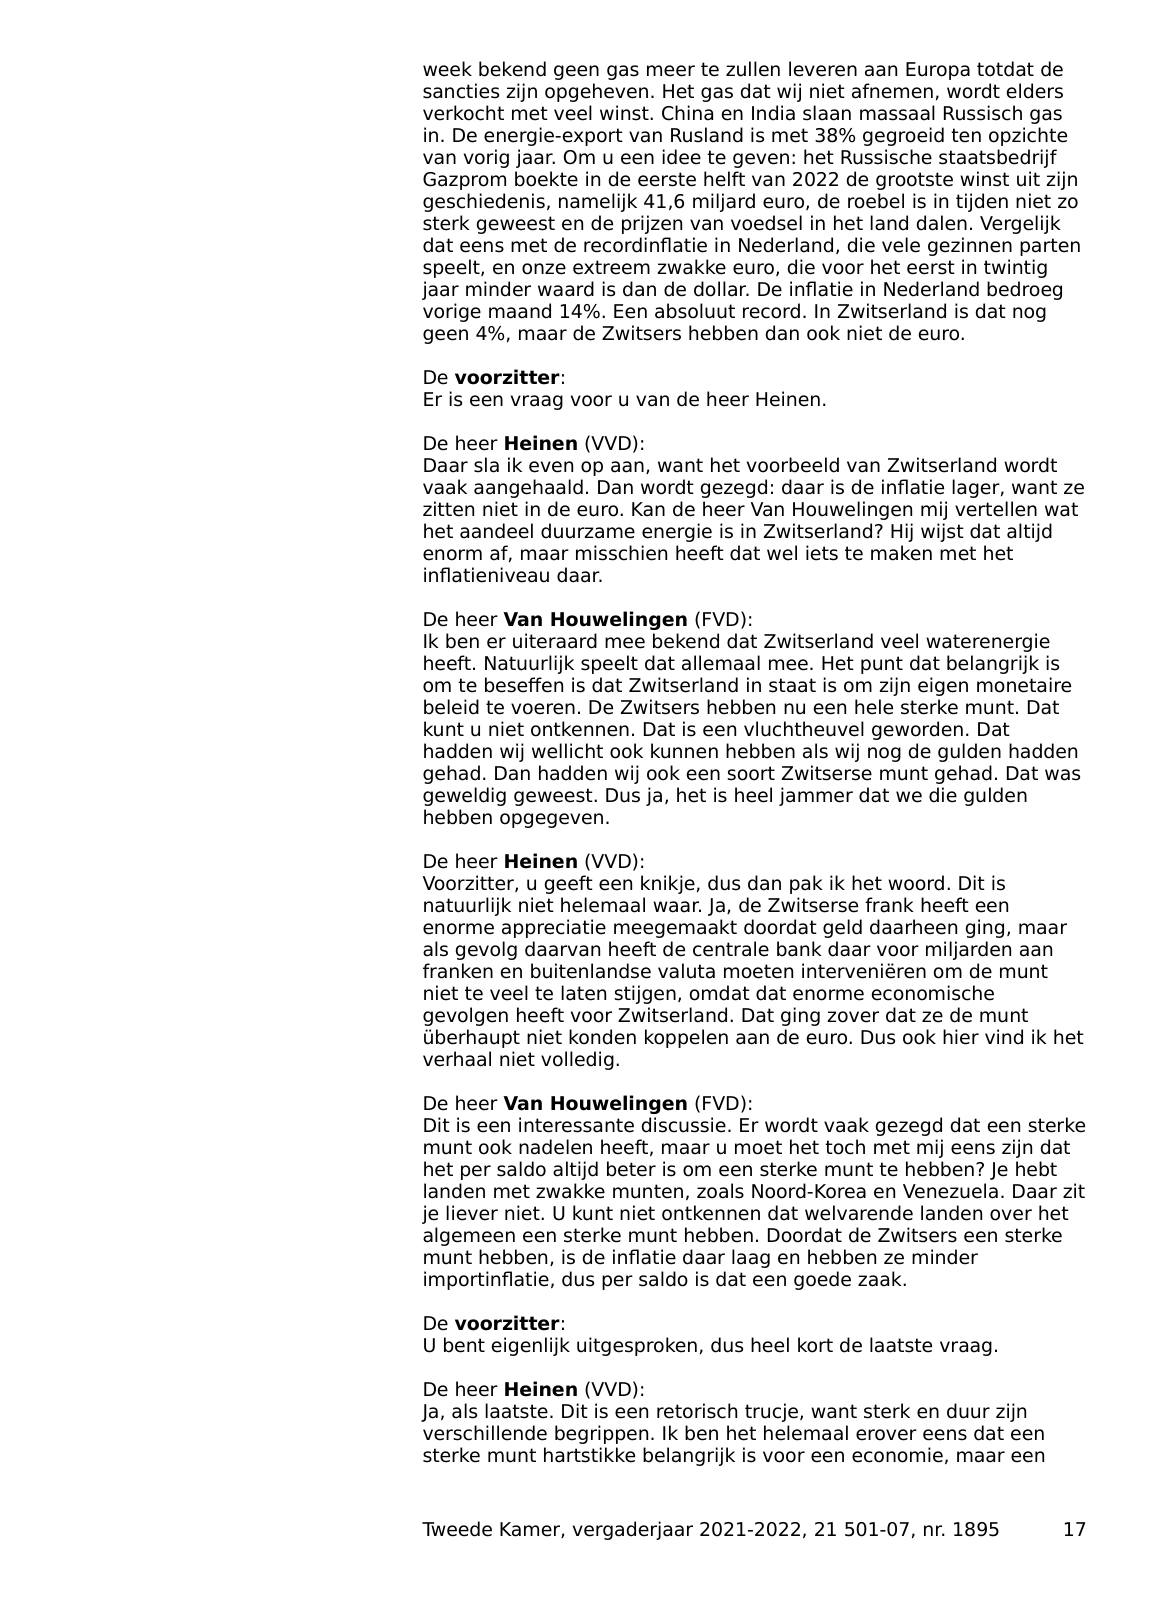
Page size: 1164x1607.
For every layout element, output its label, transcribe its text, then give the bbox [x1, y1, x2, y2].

text De heer Van Houwelingen (FVD): [422, 1093, 1087, 1115]
text Voorzitter, u geeft een knikje, dus dan pak ik het woord. Dit is natuurlijk niet helemaal waar. Ja, de Zwitserse frank heeft een enorme appreciatie meegemaakt doordat geld daarheen ging, maar als gevolg daarvan heeft de centrale bank daar voor miljarden aan franken en buitenlandse valuta moeten interveniëren om de munt niet te veel te laten stijgen, omdat dat enorme economische gevolgen heeft voor Zwitserland. Dat ging zover dat ze de munt überhaupt niet konden koppelen aan de euro. Dus ook hier vind ik het verhaal niet volledig. [422, 873, 1087, 1071]
text Er is een vraag voor u van de heer Heinen. [422, 389, 1087, 411]
text U bent eigenlijk uitgesproken, dus heel kort de laatste vraag. [422, 1335, 1087, 1357]
text Ik ben er uiteraard mee bekend dat Zwitserland veel waterenergie heeft. Natuurlijk speelt dat allemaal mee. Het punt dat belangrijk is om te beseffen is dat Zwitserland in staat is om zijn eigen monetaire beleid te voeren. De Zwitsers hebben nu een hele sterke munt. Dat kunt u niet ontkennen. Dat is een vluchtheuvel geworden. Dat hadden wij wellicht ook kunnen hebben als wij nog de gulden hadden gehad. Dan hadden wij ook een soort Zwitserse munt gehad. Dat was geweldig geweest. Dus ja, het is heel jammer dat we die gulden hebben opgegeven. [422, 631, 1087, 829]
text Ja, als laatste. Dit is een retorisch trucje, want sterk en duur zijn verschillende begrippen. Ik ben het helemaal erover eens dat een sterke munt hartstikke belangrijk is voor een economie, maar een [422, 1401, 1087, 1467]
text De heer Van Houwelingen (FVD): [422, 609, 1087, 631]
text week bekend geen gas meer te zullen leveren aan Europa totdat de sancties zijn opgeheven. Het gas dat wij niet afnemen, wordt elders verkocht met veel winst. China en India slaan massaal Russisch gas in. De energie-export van Rusland is met 38% gegroeid ten opzichte van vorig jaar. Om u een idee te geven: het Russische staatsbedrijf Gazprom boekte in de eerste helft van 2022 de grootste winst uit zijn geschiedenis, namelijk 41,6 miljard euro, de roebel is in tijden niet zo sterk geweest en de prijzen van voedsel in het land dalen. Vergelijk dat eens met de recordinflatie in Nederland, die vele gezinnen parten speelt, en onze extreem zwakke euro, die voor het eerst in twintig jaar minder waard is dan de dollar. De inflatie in Nederland bedroeg vorige maand 14%. Een absoluut record. In Zwitserland is dat nog geen 4%, maar de Zwitsers hebben dan ook niet de euro. [422, 59, 1087, 345]
text De heer Heinen (VVD): [422, 1379, 1087, 1401]
text De voorzitter: [422, 367, 1087, 389]
text De heer Heinen (VVD): [422, 851, 1087, 873]
text De voorzitter: [422, 1313, 1087, 1335]
text Dit is een interessante discussie. Er wordt vaak gezegd dat een sterke munt ook nadelen heeft, maar u moet het toch met mij eens zijn dat het per saldo altijd beter is om een sterke munt te hebben? Je hebt landen met zwakke munten, zoals Noord-Korea en Venezuela. Daar zit je liever niet. U kunt niet ontkennen dat welvarende landen over het algemeen een sterke munt hebben. Doordat de Zwitsers een sterke munt hebben, is de inflatie daar laag en hebben ze minder importinflatie, dus per saldo is dat een goede zaak. [422, 1115, 1087, 1291]
text Daar sla ik even op aan, want het voorbeeld van Zwitserland wordt vaak aangehaald. Dan wordt gezegd: daar is de inflatie lager, want ze zitten niet in de euro. Kan de heer Van Houwelingen mij vertellen wat het aandeel duurzame energie is in Zwitserland? Hij wijst dat altijd enorm af, maar misschien heeft dat wel iets te maken met het inflatieniveau daar. [422, 455, 1087, 587]
text De heer Heinen (VVD): [422, 433, 1087, 455]
